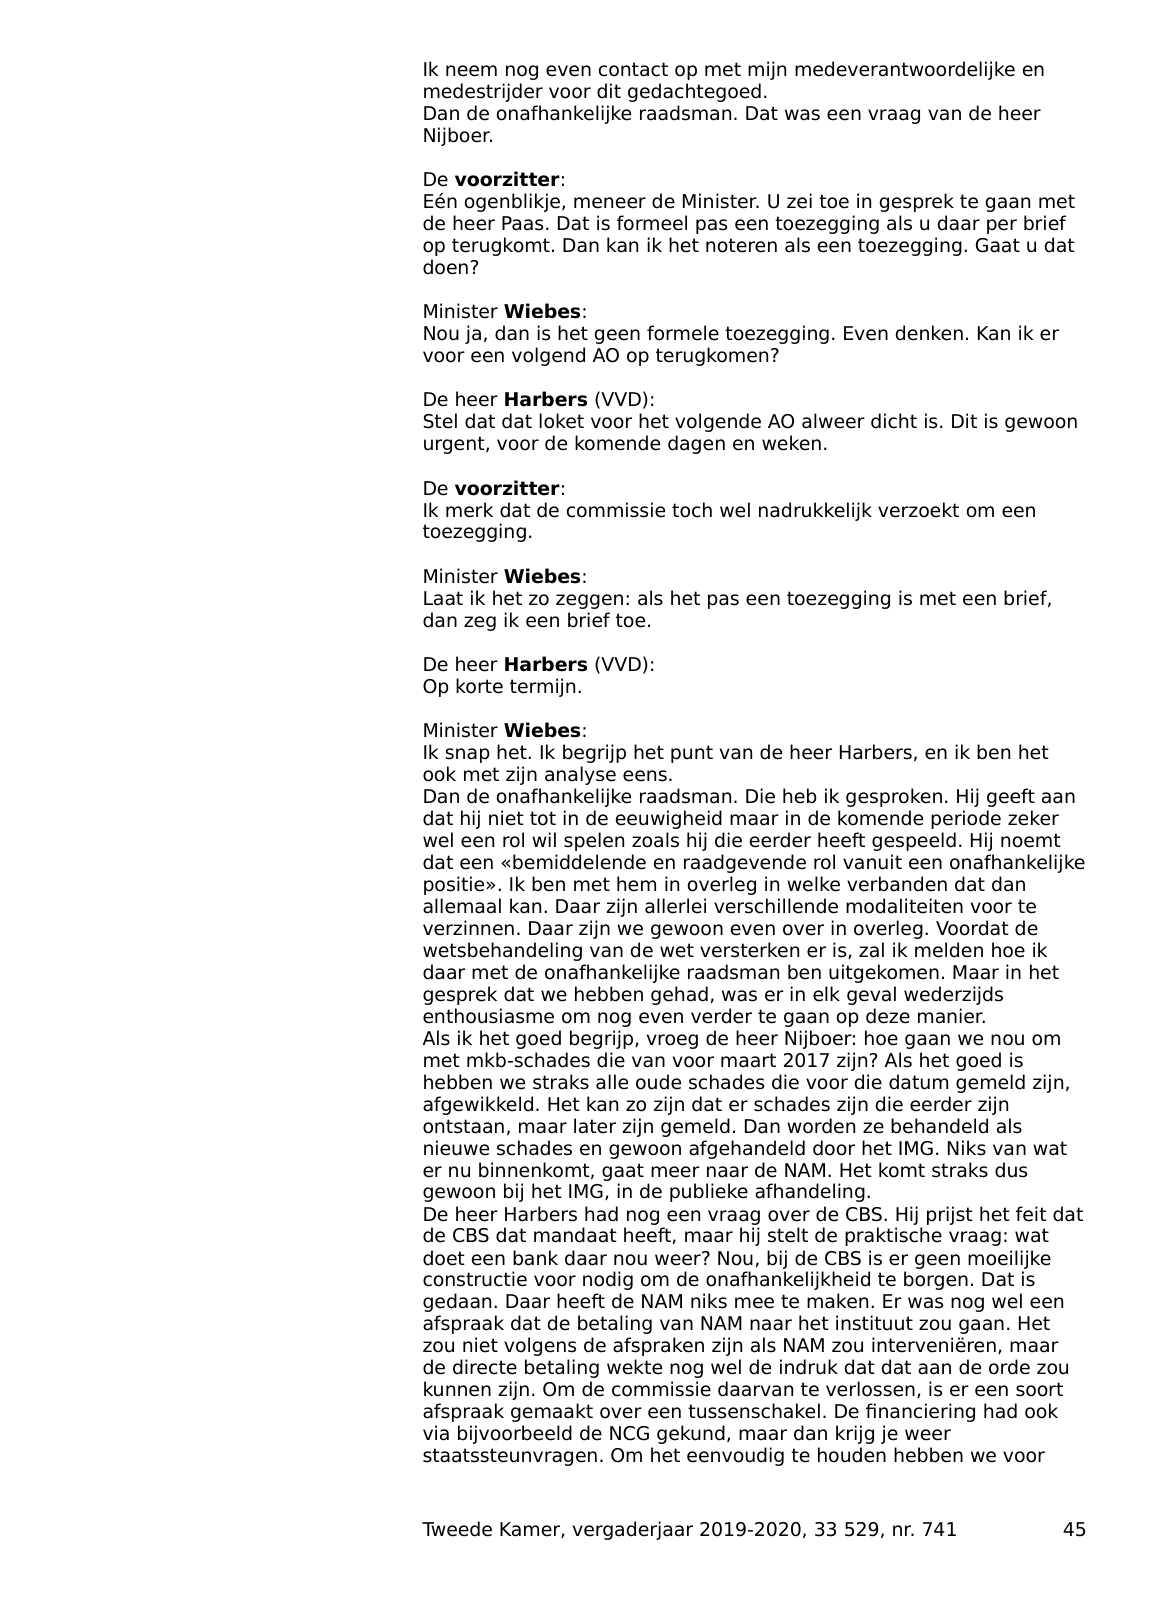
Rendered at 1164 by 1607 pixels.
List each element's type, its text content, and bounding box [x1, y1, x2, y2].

text Ik neem nog even contact op met mijn medeverantwoordelijke en medestrijder voor dit gedachtegoed. [422, 59, 1087, 103]
text Nou ja, dan is het geen formele toezegging. Even denken. Kan ik er voor een volgend AO op terugkomen? [422, 323, 1087, 367]
text De heer Harbers (VVD): [422, 389, 1087, 411]
text De voorzitter: [422, 477, 1087, 499]
text Als ik het goed begrijp, vroeg de heer Nijboer: hoe gaan we nou om met mkb-schades die van voor maart 2017 zijn? Als het goed is hebben we straks alle oude schades die voor die datum gemeld zijn, afgewikkeld. Het kan zo zijn dat er schades zijn die eerder zijn ontstaan, maar later zijn gemeld. Dan worden ze behandeld als nieuwe schades en gewoon afgehandeld door het IMG. Niks van wat er nu binnenkomt, gaat meer naar de NAM. Het komt straks dus gewoon bij het IMG, in de publieke afhandeling. [422, 1028, 1087, 1203]
text Eén ogenblikje, meneer de Minister. U zei toe in gesprek te gaan met de heer Paas. Dat is formeel pas een toezegging als u daar per brief op terugkomt. Dan kan ik het noteren als een toezegging. Gaat u dat doen? [422, 191, 1087, 279]
text Op korte termijn. [422, 676, 1087, 698]
text Dan de onafhankelijke raadsman. Die heb ik gesproken. Hij geeft aan dat hij niet tot in de eeuwigheid maar in de komende periode zeker wel een rol wil spelen zoals hij die eerder heeft gespeeld. Hij noemt dat een «bemiddelende en raadgevende rol vanuit een onafhankelijke positie». Ik ben met hem in overleg in welke verbanden dat dan allemaal kan. Daar zijn allerlei verschillende modaliteiten voor te verzinnen. Daar zijn we gewoon even over in overleg. Voordat de wetsbehandeling van de wet versterken er is, zal ik melden hoe ik daar met de onafhankelijke raadsman ben uitgekomen. Maar in het gesprek dat we hebben gehad, was er in elk geval wederzijds enthousiasme om nog even verder te gaan op deze manier. [422, 786, 1087, 1028]
text Laat ik het zo zeggen: als het pas een toezegging is met een brief, dan zeg ik een brief toe. [422, 588, 1087, 632]
text Ik snap het. Ik begrijp het punt van de heer Harbers, en ik ben het ook met zijn analyse eens. [422, 742, 1087, 786]
text De heer Harbers (VVD): [422, 654, 1087, 676]
text De voorzitter: [422, 169, 1087, 191]
text De heer Harbers had nog een vraag over de CBS. Hij prijst het feit dat de CBS dat mandaat heeft, maar hij stelt de praktische vraag: wat doet een bank daar nou weer? Nou, bij de CBS is er geen moeilijke constructie voor nodig om de onafhankelijkheid te borgen. Dat is gedaan. Daar heeft de NAM niks mee te maken. Er was nog wel een afspraak dat de betaling van NAM naar het instituut zou gaan. Het zou niet volgens de afspraken zijn als NAM zou interveniëren, maar de directe betaling wekte nog wel de indruk dat dat aan de orde zou kunnen zijn. Om de commissie daarvan te verlossen, is er een soort afspraak gemaakt over een tussenschakel. De financiering had ook via bijvoorbeeld de NCG gekund, maar dan krijg je weer staatssteunvragen. Om het eenvoudig te houden hebben we voor [422, 1203, 1087, 1467]
text Minister Wiebes: [422, 566, 1087, 588]
text Minister Wiebes: [422, 720, 1087, 742]
text Dan de onafhankelijke raadsman. Dat was een vraag van de heer Nijboer. [422, 103, 1087, 147]
text Minister Wiebes: [422, 301, 1087, 323]
text Stel dat dat loket voor het volgende AO alweer dicht is. Dit is gewoon urgent, voor de komende dagen en weken. [422, 411, 1087, 455]
text Ik merk dat de commissie toch wel nadrukkelijk verzoekt om een toezegging. [422, 499, 1087, 543]
